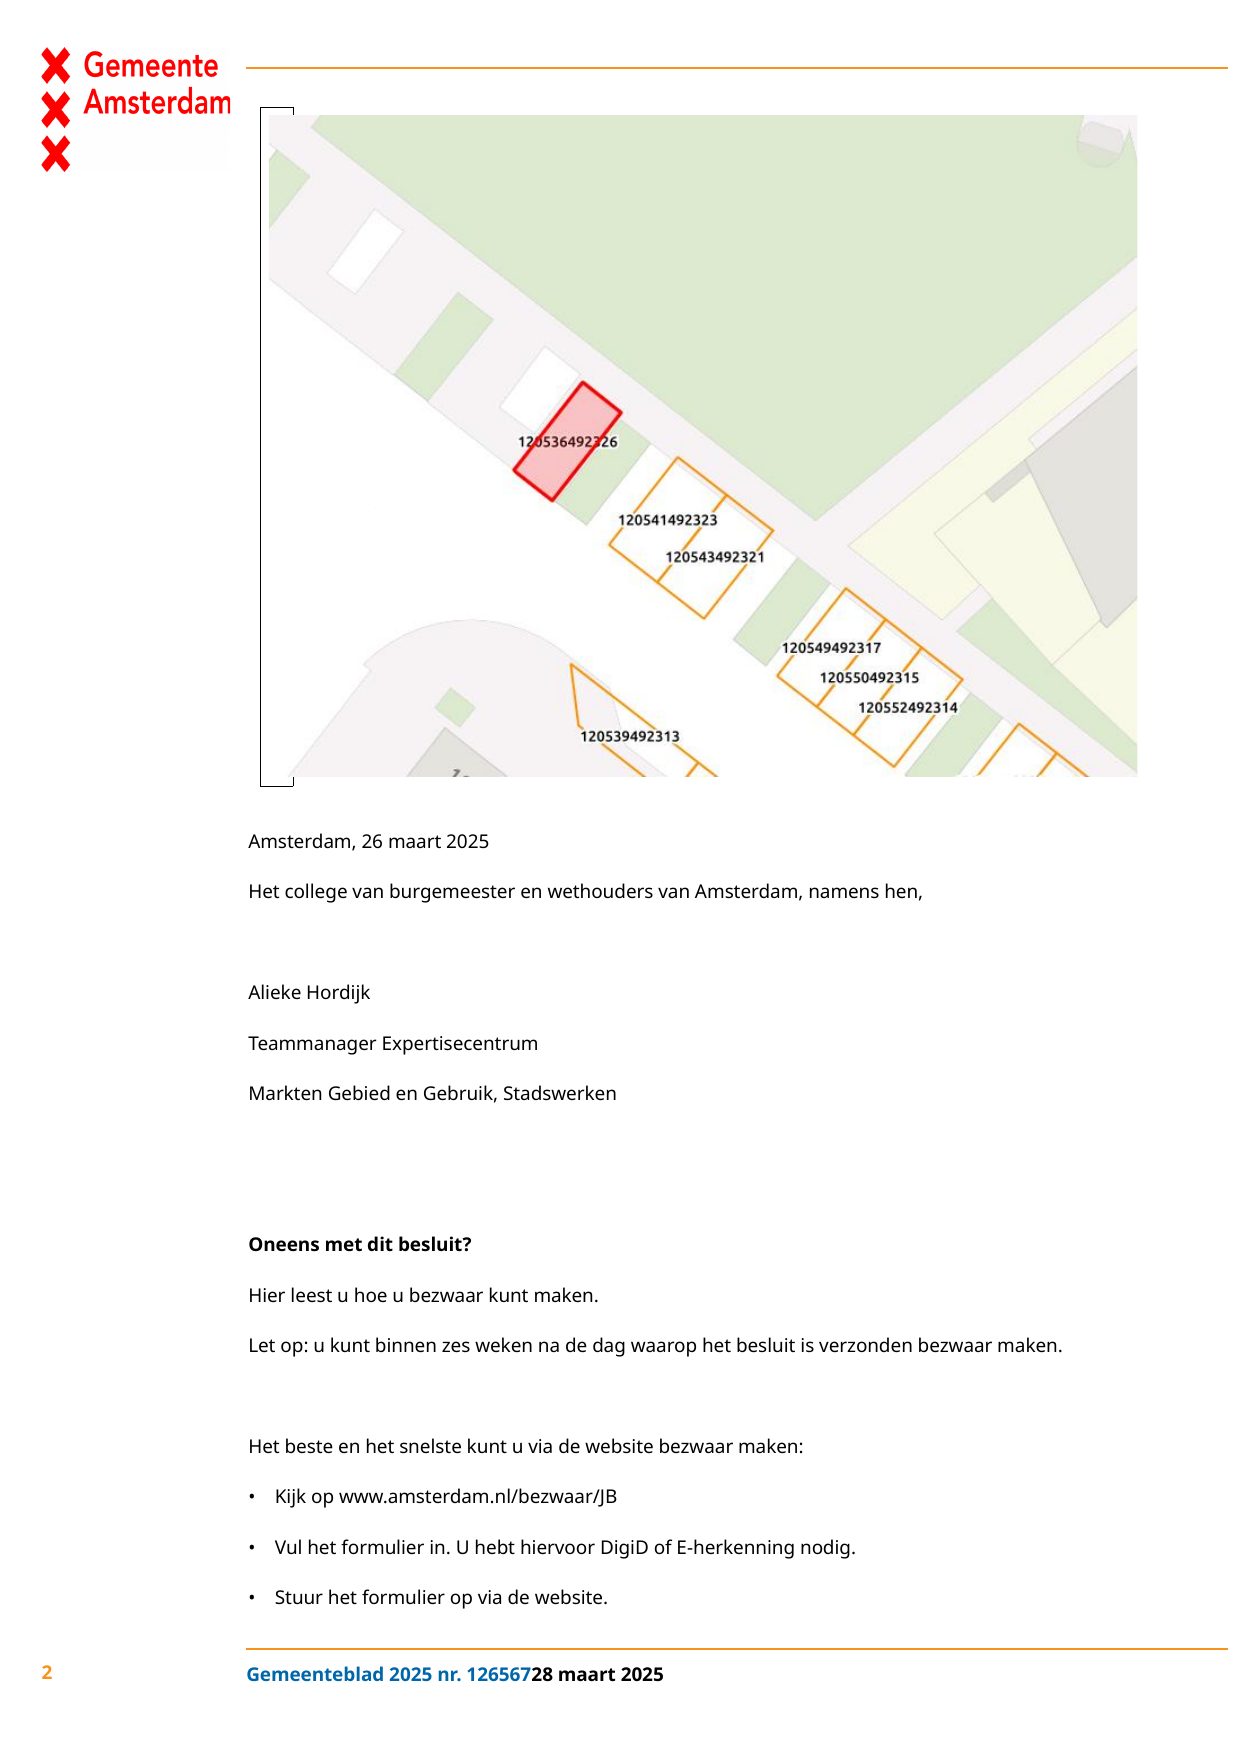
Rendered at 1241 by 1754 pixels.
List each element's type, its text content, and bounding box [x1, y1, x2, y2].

picture [268, 115, 1138, 777]
text • Stuur het formulier op via de website. [248, 1584, 1152, 1610]
text Het college van burgemeester en wethouders van Amsterdam, namens hen, [248, 879, 1152, 904]
text • Kijk op www.amsterdam.nl/bezwaar/JB [248, 1484, 1152, 1509]
text Amsterdam, 26 maart 2025 [248, 828, 1152, 854]
text • Vul het formulier in. U hebt hiervoor DigiD of E-herkenning nodig. [248, 1534, 1152, 1560]
text Hier leest u hoe u bezwaar kunt maken. [248, 1282, 1152, 1308]
text Teammanager Expertisecentrum [248, 1030, 1152, 1056]
text Markten Gebied en Gebruik, Stadswerken [248, 1080, 1152, 1106]
text Het beste en het snelste kunt u via de website bezwaar maken: [248, 1433, 1152, 1459]
text Let op: u kunt binnen zes weken na de dag waarop het besluit is verzonden bezwaar maken. [248, 1332, 1152, 1358]
picture [41, 47, 231, 172]
text Alieke Hordijk [248, 979, 1152, 1005]
text Oneens met dit besluit? [248, 1232, 1152, 1257]
